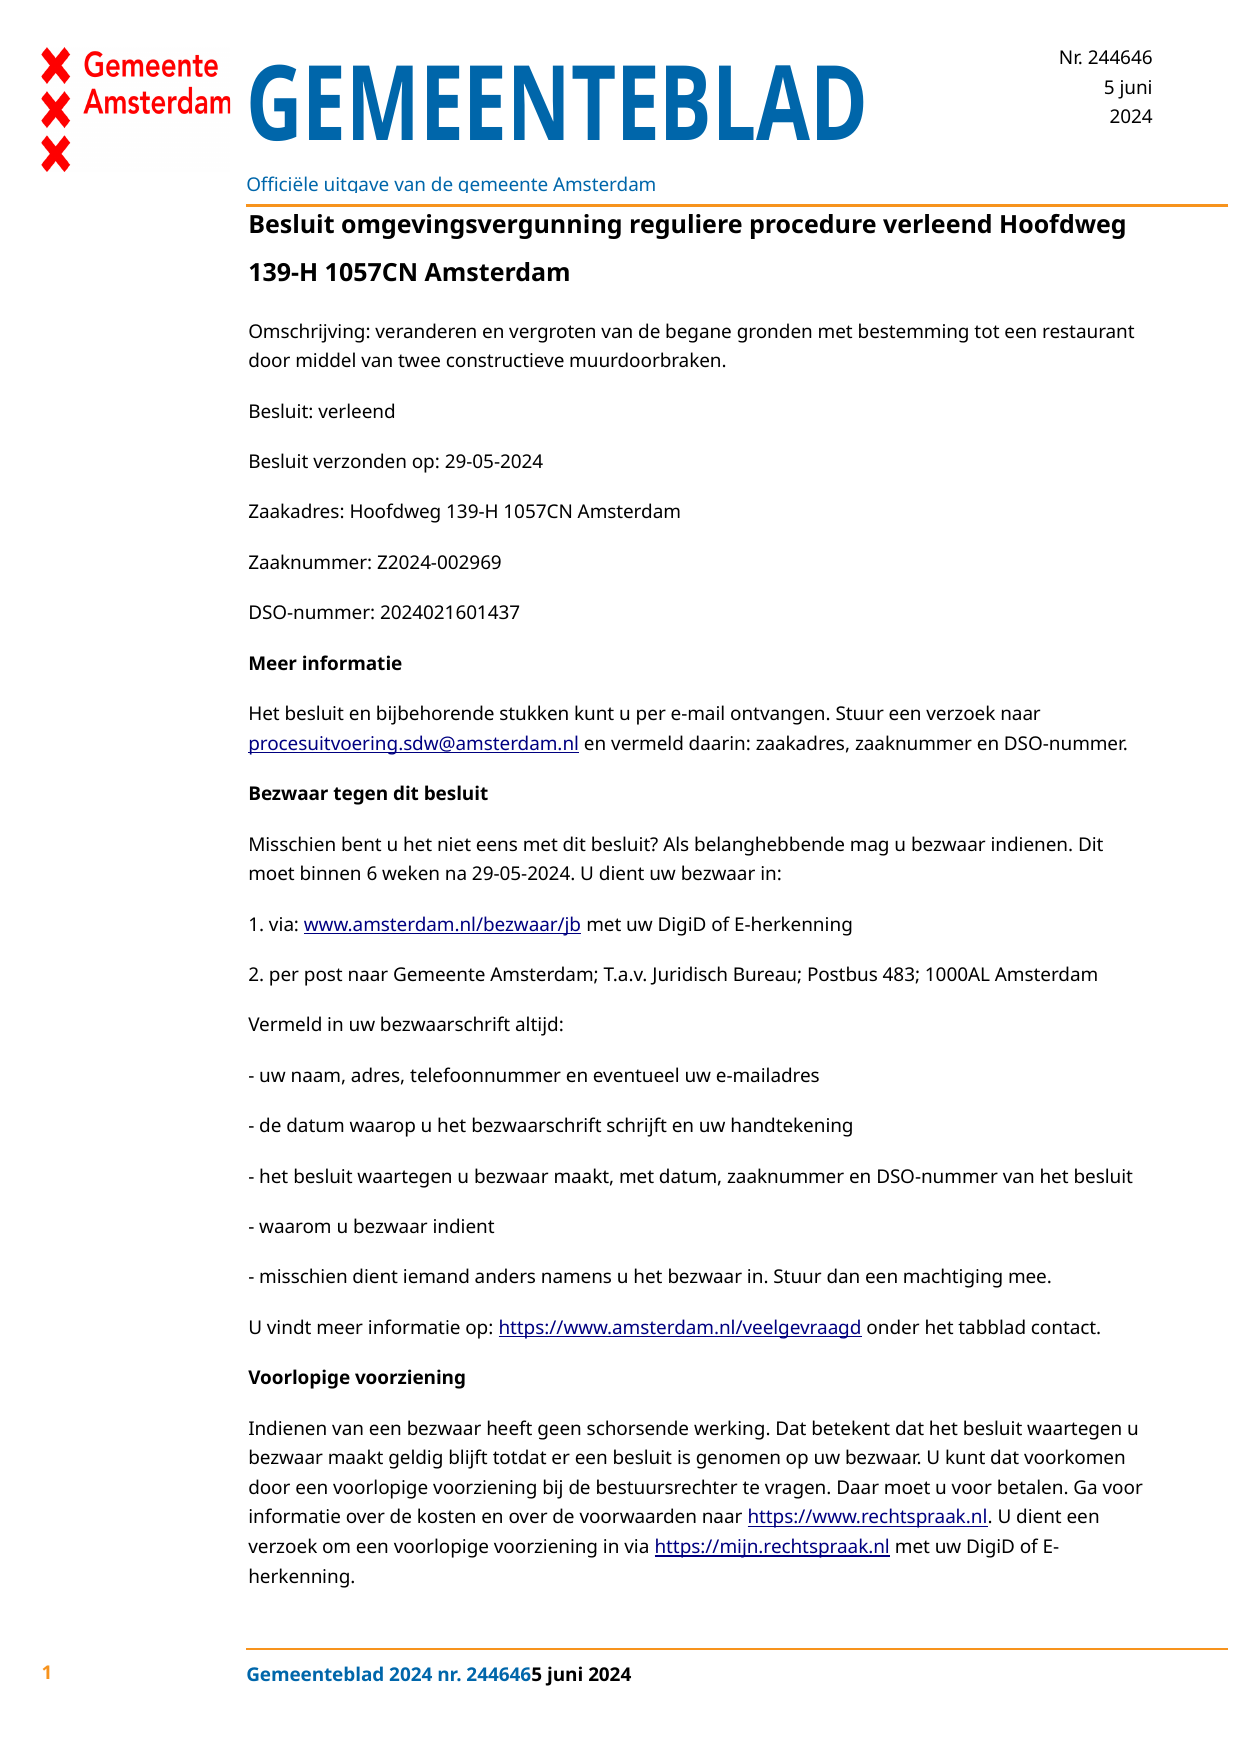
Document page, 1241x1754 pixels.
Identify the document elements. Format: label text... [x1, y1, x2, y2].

text Besluit verzonden op: 29-05-2024 [248, 448, 1152, 474]
text DSO-nummer: 2024021601437 [248, 599, 1152, 625]
text Meer informatie [248, 650, 1152, 676]
text - de datum waarop u het bezwaarschrift schrijft en uw handtekening [248, 1112, 1152, 1138]
text - uw naam, adres, telefoonnummer en eventueel uw e-mailadres [248, 1062, 1152, 1088]
text Het besluit en bijbehorende stukken kunt u per e-mail ontvangen. Stuur een verzoek naar procesuitvoering.sdw@amsterdam.nl en vermeld daarin: zaakadres, zaaknummer en DSO-nummer. [248, 700, 1152, 756]
text Omschrijving: veranderen en vergroten van de begane gronden met bestemming tot een restaurant door middel van twee constructieve muurdoorbraken. [248, 318, 1152, 373]
text - misschien dient iemand anders namens u het bezwaar in. Stuur dan een machtiging mee. [248, 1264, 1152, 1289]
text - het besluit waartegen u bezwaar maakt, met datum, zaaknummer en DSO-nummer van het besluit [248, 1163, 1152, 1189]
text Misschien bent u het niet eens met dit besluit? Als belanghebbende mag u bezwaar indienen. Dit moet binnen 6 weken na 29-05-2024. U dient uw bezwaar in: [248, 831, 1152, 886]
text Voorlopige voorziening [248, 1364, 1152, 1390]
text 1. via: www.amsterdam.nl/bezwaar/jb met uw DigiD of E-herkenning [248, 911, 1152, 937]
text U vindt meer informatie op: https://www.amsterdam.nl/veelgevraagd onder het tabblad contact. [248, 1314, 1152, 1340]
text Zaaknummer: Z2024-002969 [248, 549, 1152, 575]
text - waarom u bezwaar indient [248, 1213, 1152, 1239]
text Besluit: verleend [248, 398, 1152, 424]
text Indienen van een bezwaar heeft geen schorsende werking. Dat betekent dat het besluit waartegen u bezwaar maakt geldig blijft totdat er een besluit is genomen op uw bezwaar. U kunt dat voorkomen door een voorlopige voorziening bij de bestuursrechter te vragen. Daar moet u voor betalen. Ga voor informatie over de kosten en over de voorwaarden naar https://www.rechtspraak.nl. U dient een verzoek om een voorlopige voorziening in via https://mijn.rechtspraak.nl met uw DigiD of E-herkenning. [248, 1415, 1152, 1589]
picture [41, 47, 231, 172]
text Zaakadres: Hoofdweg 139-H 1057CN Amsterdam [248, 499, 1152, 524]
text Bezwaar tegen dit besluit [248, 780, 1152, 806]
text Vermeld in uw bezwaarschrift altijd: [248, 1012, 1152, 1037]
text 2. per post naar Gemeente Amsterdam; T.a.v. Juridisch Bureau; Postbus 483; 1000AL Amsterdam [248, 961, 1152, 987]
text Besluit omgevingsvergunning reguliere procedure verleend Hoofdweg 139-H 1057CN Amsterdam [248, 207, 1152, 288]
